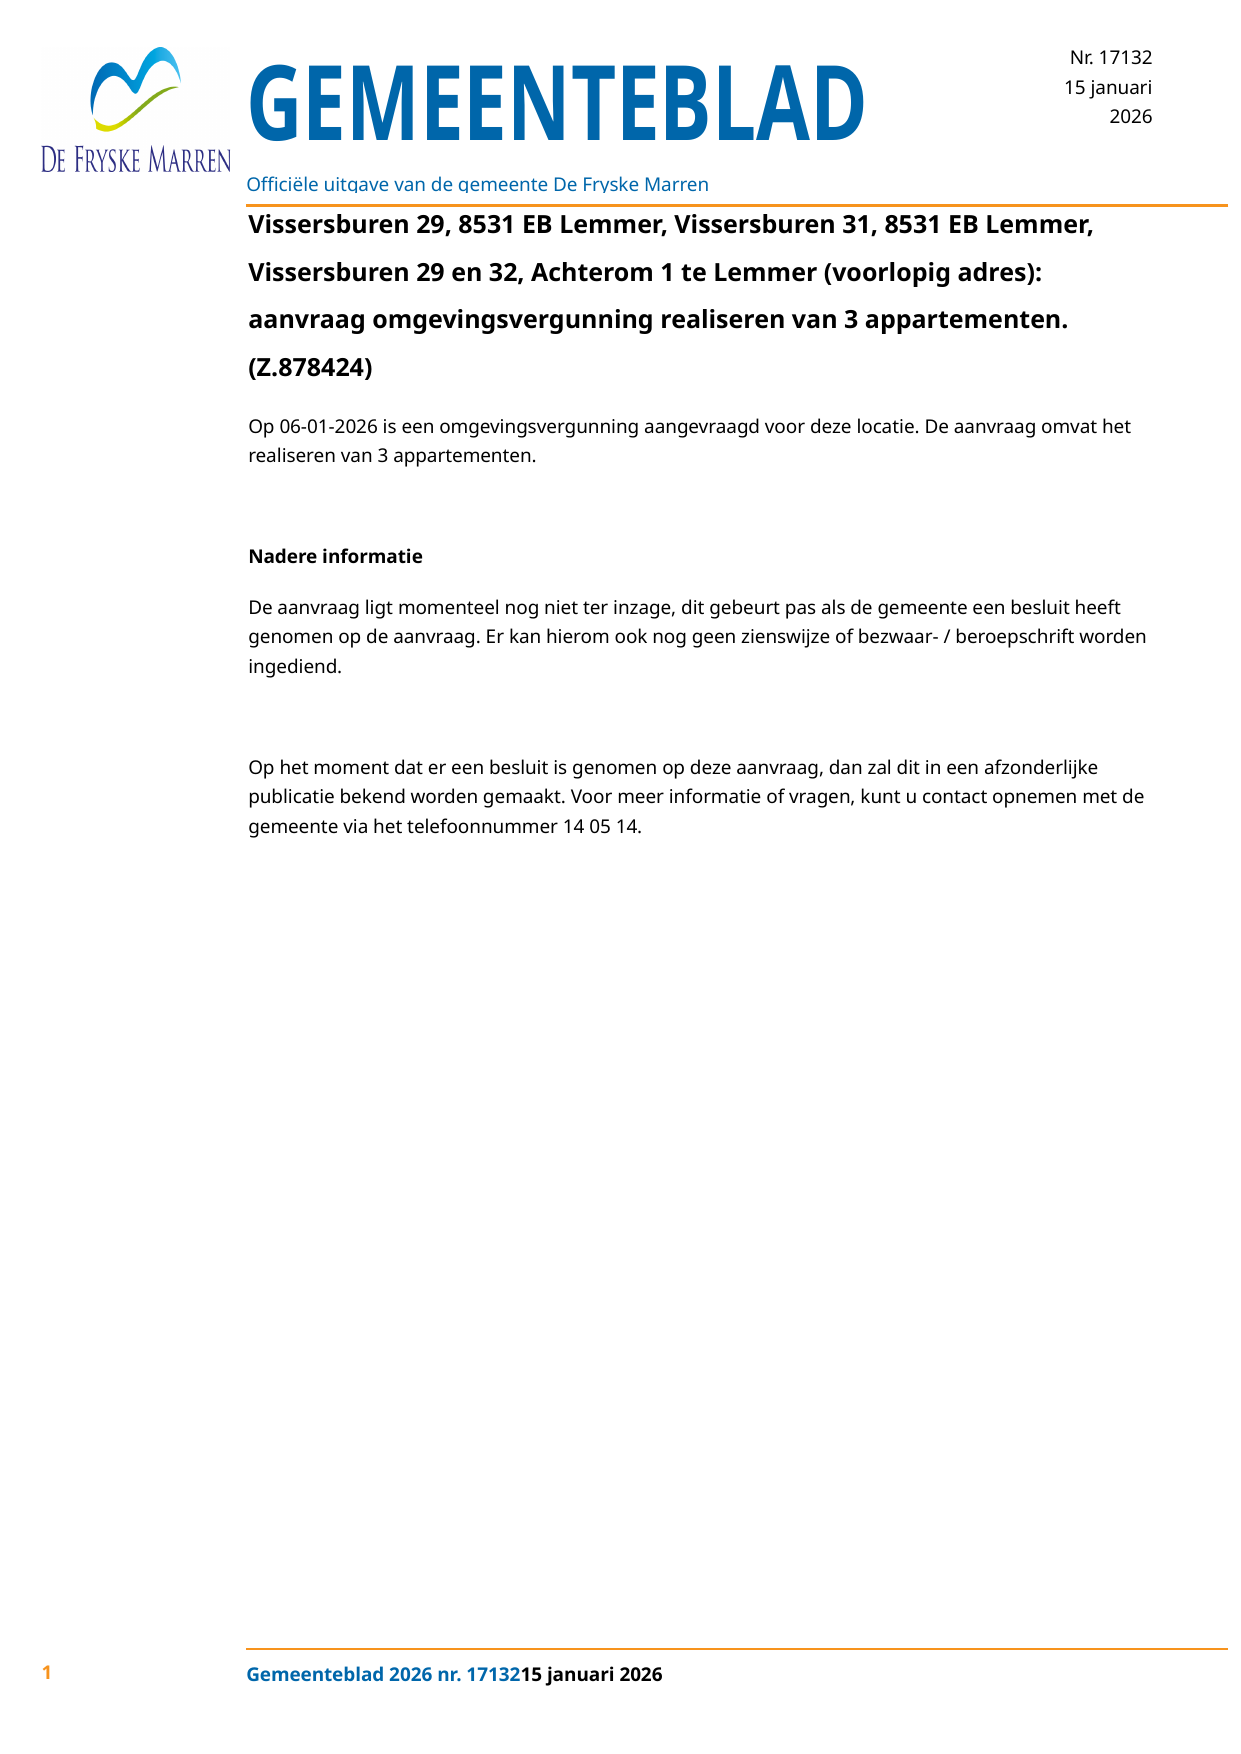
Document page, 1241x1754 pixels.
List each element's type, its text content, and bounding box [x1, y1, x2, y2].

text De aanvraag ligt momenteel nog niet ter inzage, dit gebeurt pas als de gemeente een besluit heeft genomen op de aanvraag. Er kan hierom ook nog geen zienswijze of bezwaar- / beroepschrift worden ingediend. [248, 594, 1152, 679]
picture [41, 47, 231, 172]
text Vissersburen 29, 8531 EB Lemmer, Vissersburen 31, 8531 EB Lemmer, Vissersburen 29 en 32, Achterom 1 te Lemmer (voorlopig adres): aanvraag omgevingsvergunning realiseren van 3 appartementen. (Z.878424) [248, 207, 1152, 384]
text Op het moment dat er een besluit is genomen op deze aanvraag, dan zal dit in een afzonderlijke publicatie bekend worden gemaakt. Voor meer informatie of vragen, kunt u contact opnemen met de gemeente via het telefoonnummer 14 05 14. [248, 754, 1152, 839]
text Nadere informatie [248, 543, 1152, 569]
text Op 06-01-2026 is een omgevingsvergunning aangevraagd voor deze locatie. De aanvraag omvat het realiseren van 3 appartementen. [248, 413, 1152, 468]
